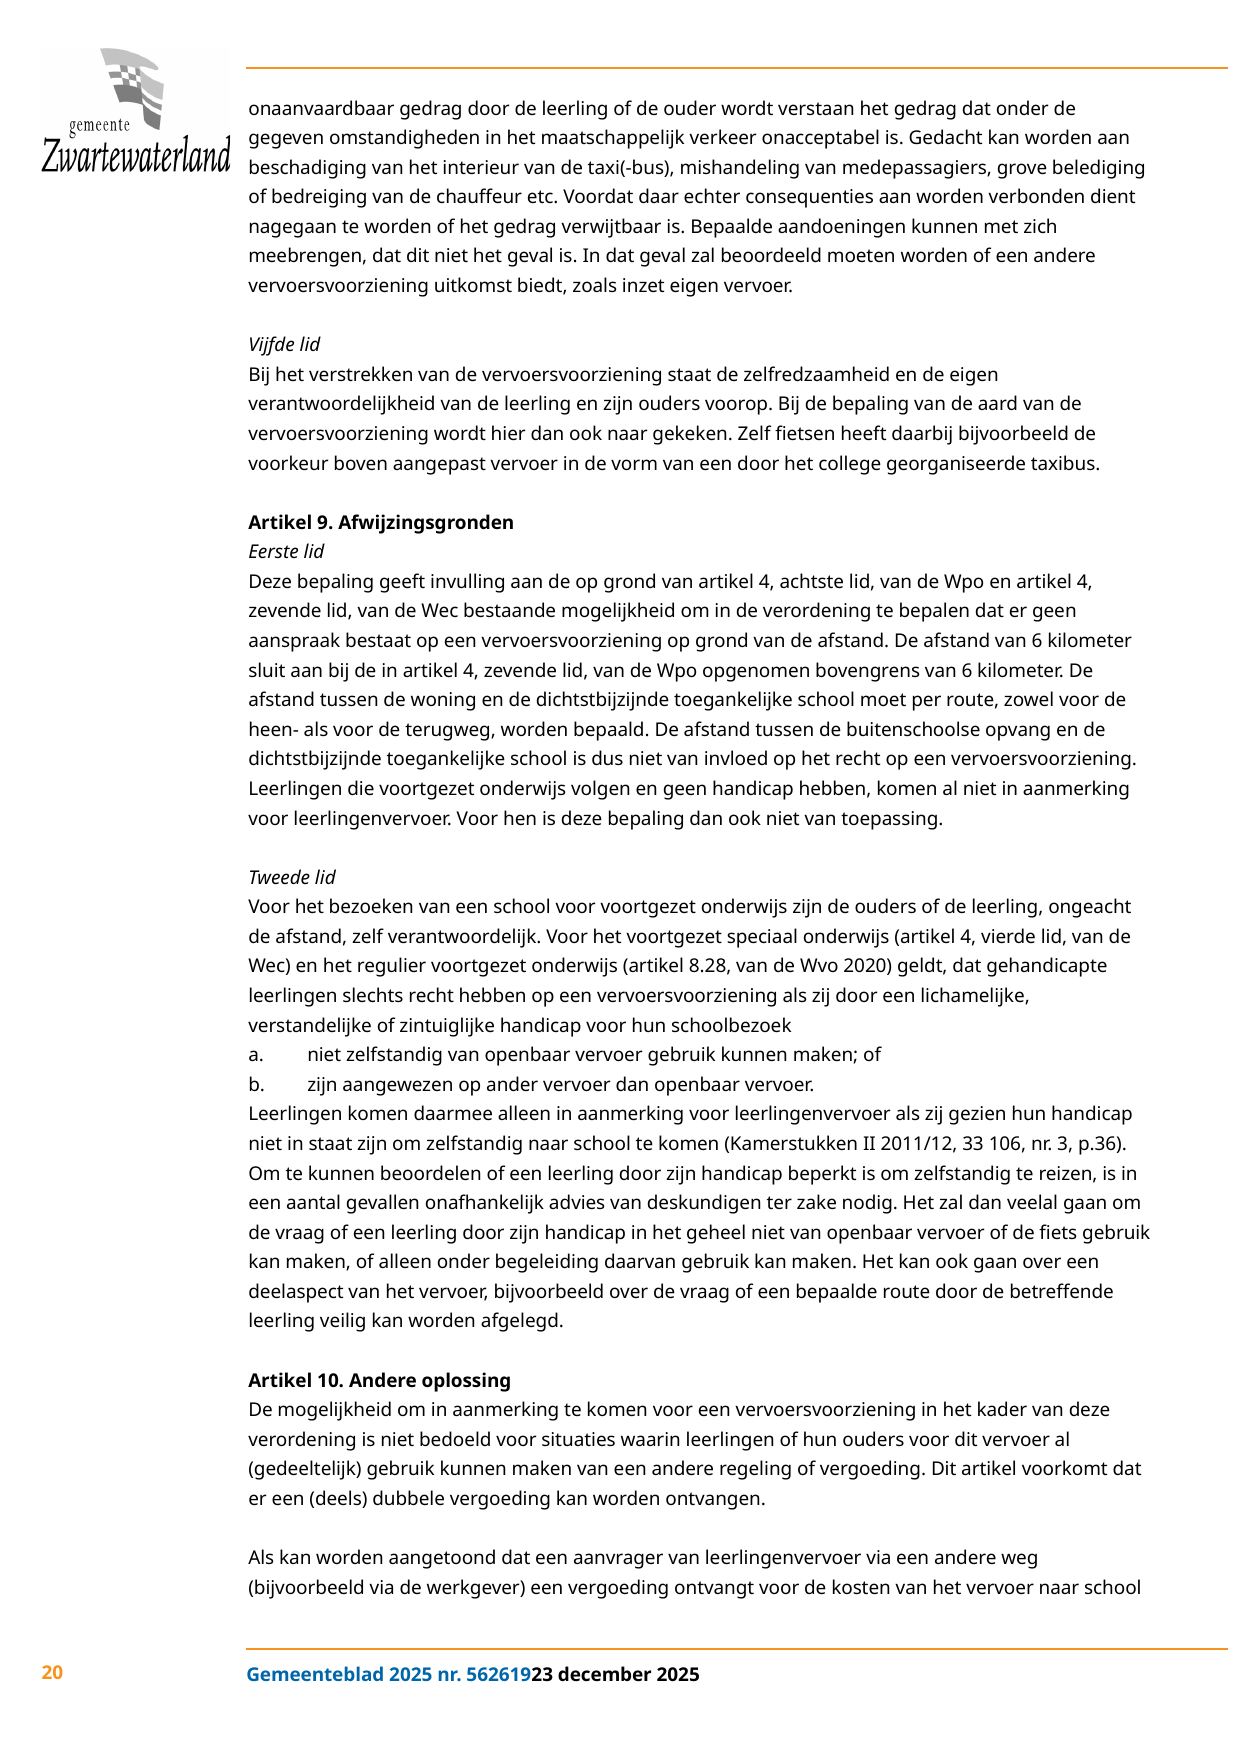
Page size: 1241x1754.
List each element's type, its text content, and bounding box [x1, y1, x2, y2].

text Voor het bezoeken van een school voor voortgezet onderwijs zijn de ouders of de leerling, ongeacht de afstand, zelf verantwoordelijk. Voor het voortgezet speciaal onderwijs (artikel 4, vierde lid, van de Wec) en het regulier voortgezet onderwijs (artikel 8.28, van de Wvo 2020) geldt, dat gehandicapte leerlingen slechts recht hebben op een vervoersvoorziening als zij door een lichamelijke, verstandelijke of zintuiglijke handicap voor hun schoolbezoek [248, 893, 1152, 1038]
text onaanvaardbaar gedrag door de leerling of de ouder wordt verstaan het gedrag dat onder de gegeven omstandigheden in het maatschappelijk verkeer onacceptabel is. Gedacht kan worden aan beschadiging van het interieur van de taxi(-bus), mishandeling van medepassagiers, grove belediging of bedreiging van de chauffeur etc. Voordat daar echter consequenties aan worden verbonden dient nagegaan te worden of het gedrag verwijtbaar is. Bepaalde aandoeningen kunnen met zich meebrengen, dat dit niet het geval is. In dat geval zal beoordeeld moeten worden of een andere vervoersvoorziening uitkomst biedt, zoals inzet eigen vervoer. [248, 95, 1152, 298]
text Vijfde lid [248, 331, 1152, 357]
list niet zelfstandig van openbaar vervoer gebruik kunnen maken; of [248, 1041, 1152, 1067]
text Leerlingen komen daarmee alleen in aanmerking voor leerlingenvervoer als zij gezien hun handicap niet in staat zijn om zelfstandig naar school te komen (Kamerstukken II 2011/12, 33 106, nr. 3, p.36). Om te kunnen beoordelen of een leerling door zijn handicap beperkt is om zelfstandig te reizen, is in een aantal gevallen onafhankelijk advies van deskundigen ter zake nodig. Het zal dan veelal gaan om de vraag of een leerling door zijn handicap in het geheel niet van openbaar vervoer of de fiets gebruik kan maken, of alleen onder begeleiding daarvan gebruik kan maken. Het kan ook gaan over een deelaspect van het vervoer, bijvoorbeeld over de vraag of een bepaalde route door de betreffende leerling veilig kan worden afgelegd. [248, 1101, 1152, 1333]
text Tweede lid [248, 864, 1152, 890]
text Artikel 9. Afwijzingsgronden [248, 509, 1152, 535]
text De mogelijkheid om in aanmerking te komen voor een vervoersvoorziening in het kader van deze verordening is niet bedoeld voor situaties waarin leerlingen of hun ouders voor dit vervoer al (gedeeltelijk) gebruik kunnen maken van een andere regeling of vergoeding. Dit artikel voorkomt dat er een (deels) dubbele vergoeding kan worden ontvangen. [248, 1396, 1152, 1511]
text Leerlingen die voortgezet onderwijs volgen en geen handicap hebben, komen al niet in aanmerking voor leerlingenvervoer. Voor hen is deze bepaling dan ook niet van toepassing. [248, 775, 1152, 831]
text Deze bepaling geeft invulling aan de op grond van artikel 4, achtste lid, van de Wpo en artikel 4, zevende lid, van de Wec bestaande mogelijkheid om in de verordening te bepalen dat er geen aanspraak bestaat op een vervoersvoorziening op grond van de afstand. De afstand van 6 kilometer sluit aan bij de in artikel 4, zevende lid, van de Wpo opgenomen bovengrens van 6 kilometer. De afstand tussen de woning en de dichtstbijzijnde toegankelijke school moet per route, zowel voor de heen- als voor de terugweg, worden bepaald. De afstand tussen de buitenschoolse opvang en de dichtstbijzijnde toegankelijke school is dus niet van invloed op het recht op een vervoersvoorziening. [248, 568, 1152, 771]
text Bij het verstrekken van de vervoersvoorziening staat de zelfredzaamheid en de eigen verantwoordelijkheid van de leerling en zijn ouders voorop. Bij de bepaling van de aard van de vervoersvoorziening wordt hier dan ook naar gekeken. Zelf fietsen heeft daarbij bijvoorbeeld de voorkeur boven aangepast vervoer in de vorm van een door het college georganiseerde taxibus. [248, 361, 1152, 476]
list zijn aangewezen op ander vervoer dan openbaar vervoer. [248, 1071, 1152, 1097]
text Als kan worden aangetoond dat een aanvrager van leerlingenvervoer via een andere weg (bijvoorbeeld via de werkgever) een vergoeding ontvangt voor de kosten van het vervoer naar school [248, 1544, 1152, 1600]
text Artikel 10. Andere oplossing [248, 1367, 1152, 1393]
text Eerste lid [248, 538, 1152, 564]
picture [41, 47, 231, 172]
